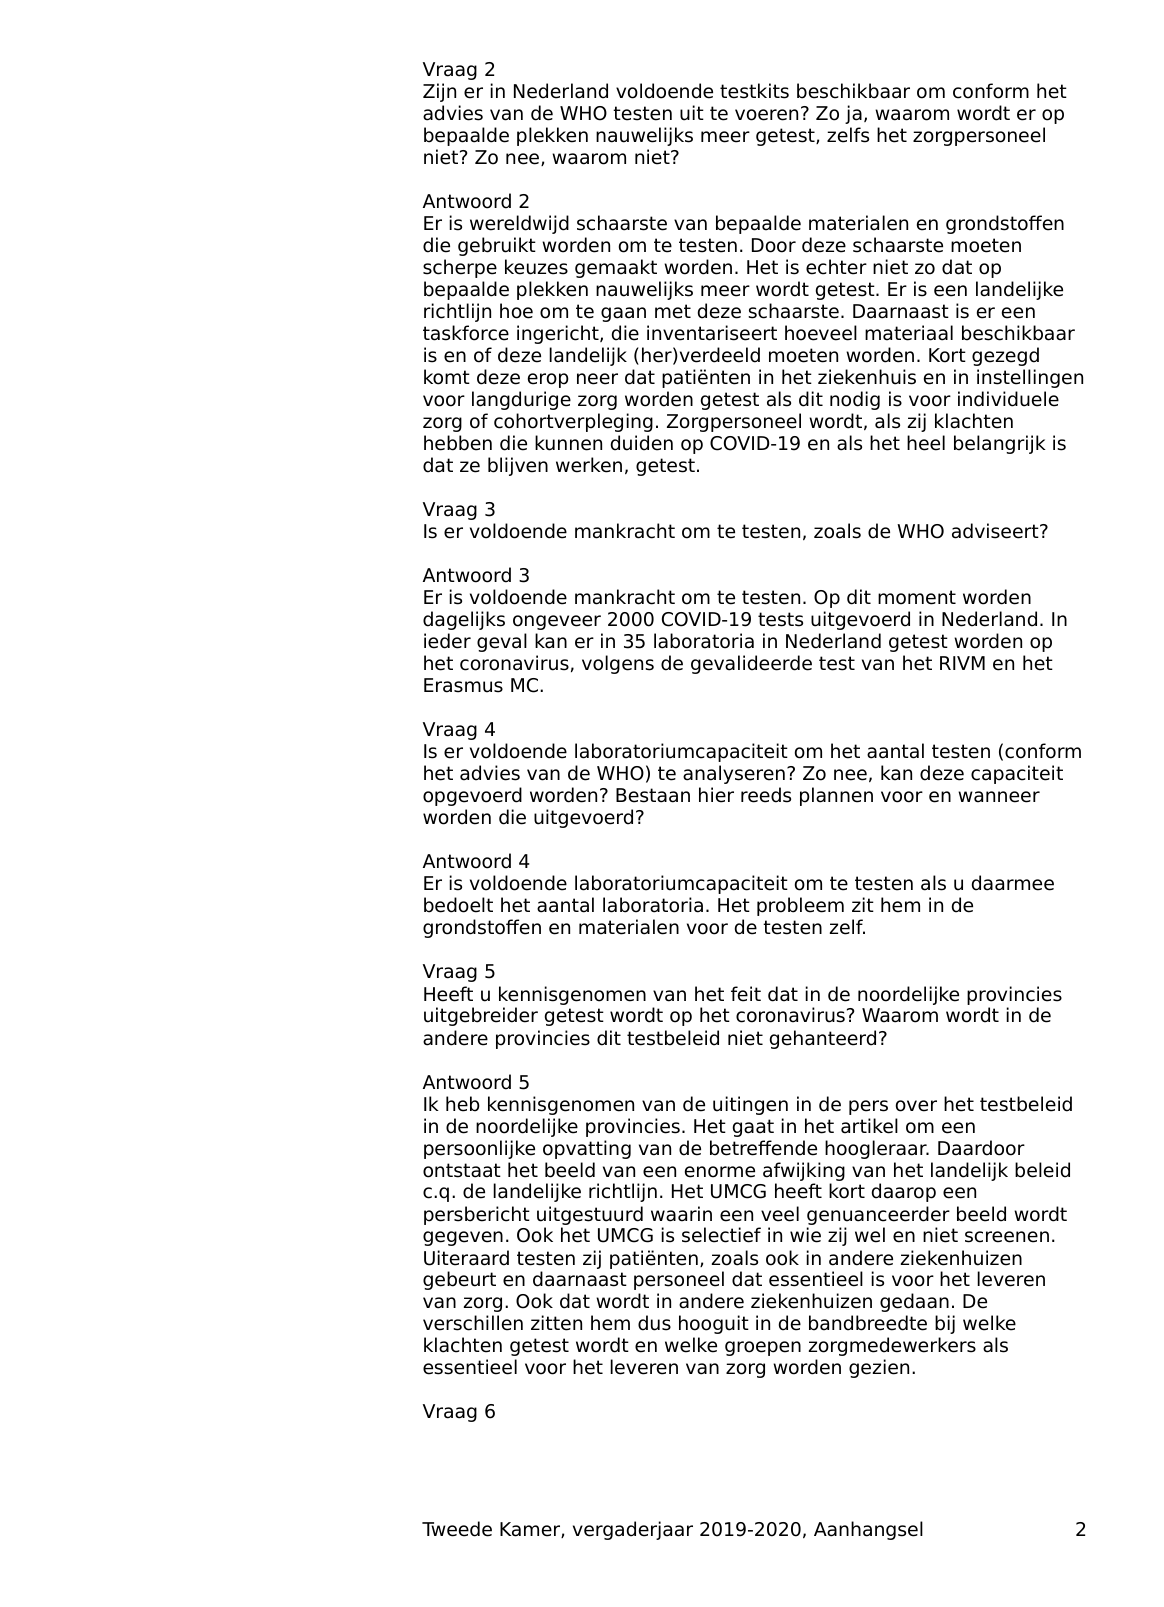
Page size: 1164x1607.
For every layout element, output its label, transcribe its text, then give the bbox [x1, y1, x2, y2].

text Antwoord 3 [422, 565, 1087, 587]
text Vraag 6 [422, 1401, 1087, 1423]
text Antwoord 2 [422, 191, 1087, 213]
text Vraag 3 [422, 499, 1087, 521]
text Zijn er in Nederland voldoende testkits beschikbaar om conform het advies van de WHO testen uit te voeren? Zo ja, waarom wordt er op bepaalde plekken nauwelijks meer getest, zelfs het zorgpersoneel niet? Zo nee, waarom niet? [422, 81, 1087, 169]
text Vraag 2 [422, 59, 1087, 81]
text Vraag 4 [422, 719, 1087, 741]
text Is er voldoende laboratoriumcapaciteit om het aantal testen (conform het advies van de WHO) te analyseren? Zo nee, kan deze capaciteit opgevoerd worden? Bestaan hier reeds plannen voor en wanneer worden die uitgevoerd? [422, 741, 1087, 829]
text Er is voldoende mankracht om te testen. Op dit moment worden dagelijks ongeveer 2000 COVID-19 tests uitgevoerd in Nederland. In ieder geval kan er in 35 laboratoria in Nederland getest worden op het coronavirus, volgens de gevalideerde test van het RIVM en het Erasmus MC. [422, 587, 1087, 697]
text Ik heb kennisgenomen van de uitingen in de pers over het testbeleid in de noordelijke provincies. Het gaat in het artikel om een persoonlijke opvatting van de betreffende hoogleraar. Daardoor ontstaat het beeld van een enorme afwijking van het landelijk beleid c.q. de landelijke richtlijn. Het UMCG heeft kort daarop een persbericht uitgestuurd waarin een veel genuanceerder beeld wordt gegeven. Ook het UMCG is selectief in wie zij wel en niet screenen. Uiteraard testen zij patiënten, zoals ook in andere ziekenhuizen gebeurt en daarnaast personeel dat essentieel is voor het leveren van zorg. Ook dat wordt in andere ziekenhuizen gedaan. De verschillen zitten hem dus hooguit in de bandbreedte bij welke klachten getest wordt en welke groepen zorgmedewerkers als essentieel voor het leveren van zorg worden gezien. [422, 1093, 1087, 1379]
text Er is wereldwijd schaarste van bepaalde materialen en grondstoffen die gebruikt worden om te testen. Door deze schaarste moeten scherpe keuzes gemaakt worden. Het is echter niet zo dat op bepaalde plekken nauwelijks meer wordt getest. Er is een landelijke richtlijn hoe om te gaan met deze schaarste. Daarnaast is er een taskforce ingericht, die inventariseert hoeveel materiaal beschikbaar is en of deze landelijk (her)verdeeld moeten worden. Kort gezegd komt deze erop neer dat patiënten in het ziekenhuis en in instellingen voor langdurige zorg worden getest als dit nodig is voor individuele zorg of cohortverpleging. Zorgpersoneel wordt, als zij klachten hebben die kunnen duiden op COVID-19 en als het heel belangrijk is dat ze blijven werken, getest. [422, 213, 1087, 477]
text Vraag 5 [422, 961, 1087, 983]
text Er is voldoende laboratoriumcapaciteit om te testen als u daarmee bedoelt het aantal laboratoria. Het probleem zit hem in de grondstoffen en materialen voor de testen zelf. [422, 873, 1087, 939]
text Heeft u kennisgenomen van het feit dat in de noordelijke provincies uitgebreider getest wordt op het coronavirus? Waarom wordt in de andere provincies dit testbeleid niet gehanteerd? [422, 983, 1087, 1049]
text Antwoord 5 [422, 1072, 1087, 1093]
text Is er voldoende mankracht om te testen, zoals de WHO adviseert? [422, 521, 1087, 543]
text Antwoord 4 [422, 851, 1087, 873]
